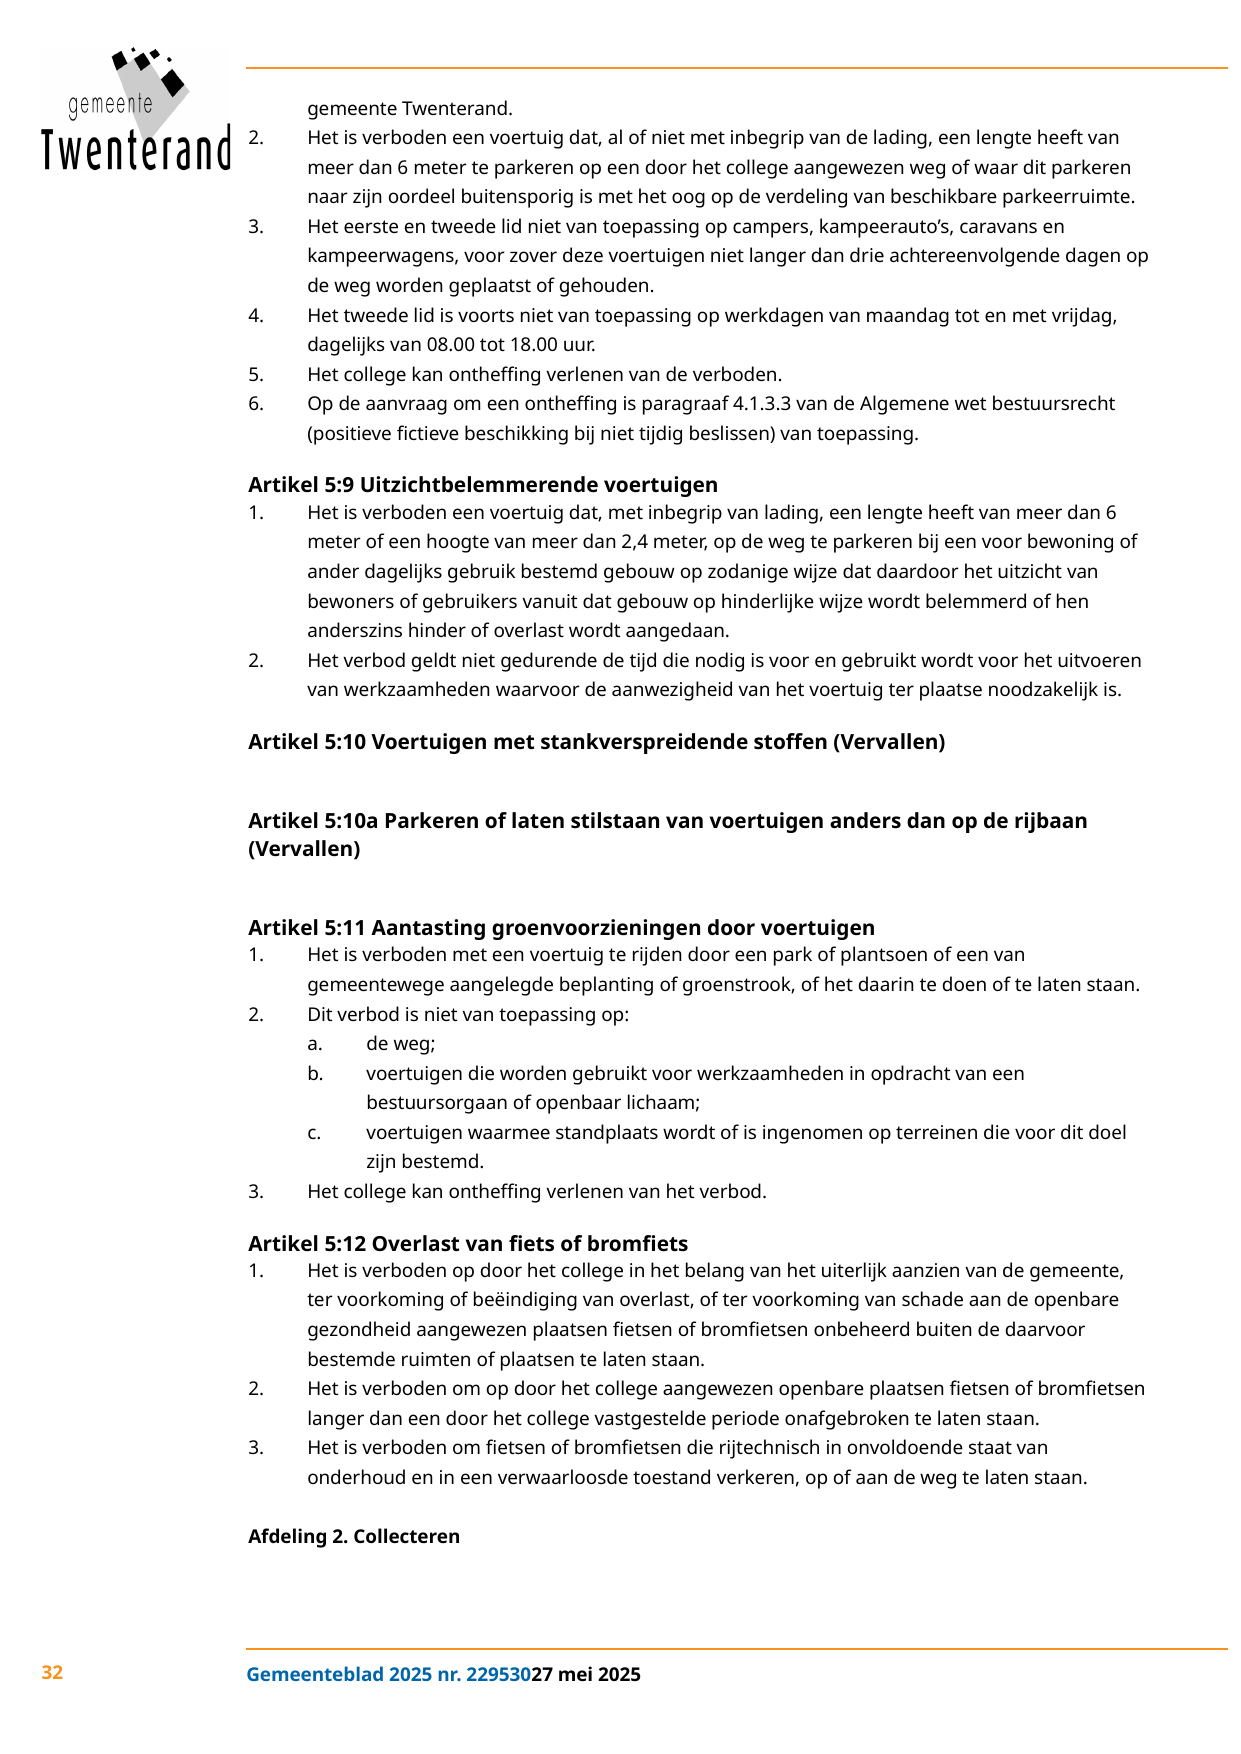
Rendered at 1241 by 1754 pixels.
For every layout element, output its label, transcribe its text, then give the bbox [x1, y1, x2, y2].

list Het college kan ontheffing verlenen van de verboden. [248, 361, 1152, 387]
text Artikel 5:10 Voertuigen met stankverspreidende stoffen (Vervallen) [248, 727, 1152, 755]
list Het is verboden een voertuig dat, met inbegrip van lading, een lengte heeft van meer dan 6 meter of een hoogte van meer dan 2,4 meter, op de weg te parkeren bij een voor bewoning of ander dagelijks gebruik bestemd gebouw op zodanige wijze dat daardoor het uitzicht van bewoners of gebruikers vanuit dat gebouw op hinderlijke wijze wordt belemmerd of hen anderszins hinder of overlast wordt aangedaan. [248, 499, 1152, 643]
text Afdeling 2. Collecteren [248, 1523, 1152, 1549]
list Het is verboden een voertuig dat, al of niet met inbegrip van de lading, een lengte heeft van meer dan 6 meter te parkeren op een door het college aangewezen weg of waar dit parkeren naar zijn oordeel buitensporig is met het oog op de verdeling van beschikbare parkeerruimte. [248, 124, 1152, 209]
picture [41, 47, 231, 172]
text Artikel 5:12 Overlast van fiets of bromfiets [248, 1229, 1152, 1257]
list Het tweede lid is voorts niet van toepassing op werkdagen van maandag tot en met vrijdag, dagelijks van 08.00 tot 18.00 uur. [248, 302, 1152, 357]
list Het verbod geldt niet gedurende de tijd die nodig is voor en gebruikt wordt voor het uitvoeren van werkzaamheden waarvoor de aanwezigheid van het voertuig ter plaatse noodzakelijk is. [248, 647, 1152, 702]
list voertuigen waarmee standplaats wordt of is ingenomen op terreinen die voor dit doel zijn bestemd. [307, 1119, 1152, 1174]
list gemeente Twenterand. [248, 95, 1152, 121]
text Artikel 5:11 Aantasting groenvoorzieningen door voertuigen [248, 913, 1152, 942]
text Artikel 5:9 Uitzichtbelemmerende voertuigen [248, 471, 1152, 499]
list Het is verboden om op door het college aangewezen openbare plaatsen fietsen of bromfietsen langer dan een door het college vastgestelde periode onafgebroken te laten staan. [248, 1375, 1152, 1431]
list Het is verboden om fietsen of bromfietsen die rijtechnisch in onvoldoende staat van onderhoud en in een verwaarloosde toestand verkeren, op of aan de weg te laten staan. [248, 1434, 1152, 1490]
list Het is verboden met een voertuig te rijden door een park of plantsoen of een van gemeentewege aangelegde beplanting of groenstrook, of het daarin te doen of te laten staan. [248, 942, 1152, 997]
list Het is verboden op door het college in het belang van het uiterlijk aanzien van de gemeente, ter voorkoming of beëindiging van overlast, of ter voorkoming van schade aan de openbare gezondheid aangewezen plaatsen fietsen of bromfietsen onbeheerd buiten de daarvoor bestemde ruimten of plaatsen te laten staan. [248, 1257, 1152, 1372]
list de weg; [307, 1030, 1152, 1056]
text Artikel 5:10a Parkeren of laten stilstaan van voertuigen anders dan op de rijbaan (Vervallen) [248, 806, 1152, 863]
list Dit verbod is niet van toepassing op: [248, 1001, 1152, 1026]
list Het eerste en tweede lid niet van toepassing op campers, kampeerauto’s, caravans en kampeerwagens, voor zover deze voertuigen niet langer dan drie achtereenvolgende dagen op de weg worden geplaatst of gehouden. [248, 213, 1152, 298]
list voertuigen die worden gebruikt voor werkzaamheden in opdracht van een bestuursorgaan of openbaar lichaam; [307, 1060, 1152, 1115]
list Op de aanvraag om een ontheffing is paragraaf 4.1.3.3 van de Algemene wet bestuursrecht (positieve fictieve beschikking bij niet tijdig beslissen) van toepassing. [248, 391, 1152, 446]
list Het college kan ontheffing verlenen van het verbod. [248, 1178, 1152, 1204]
